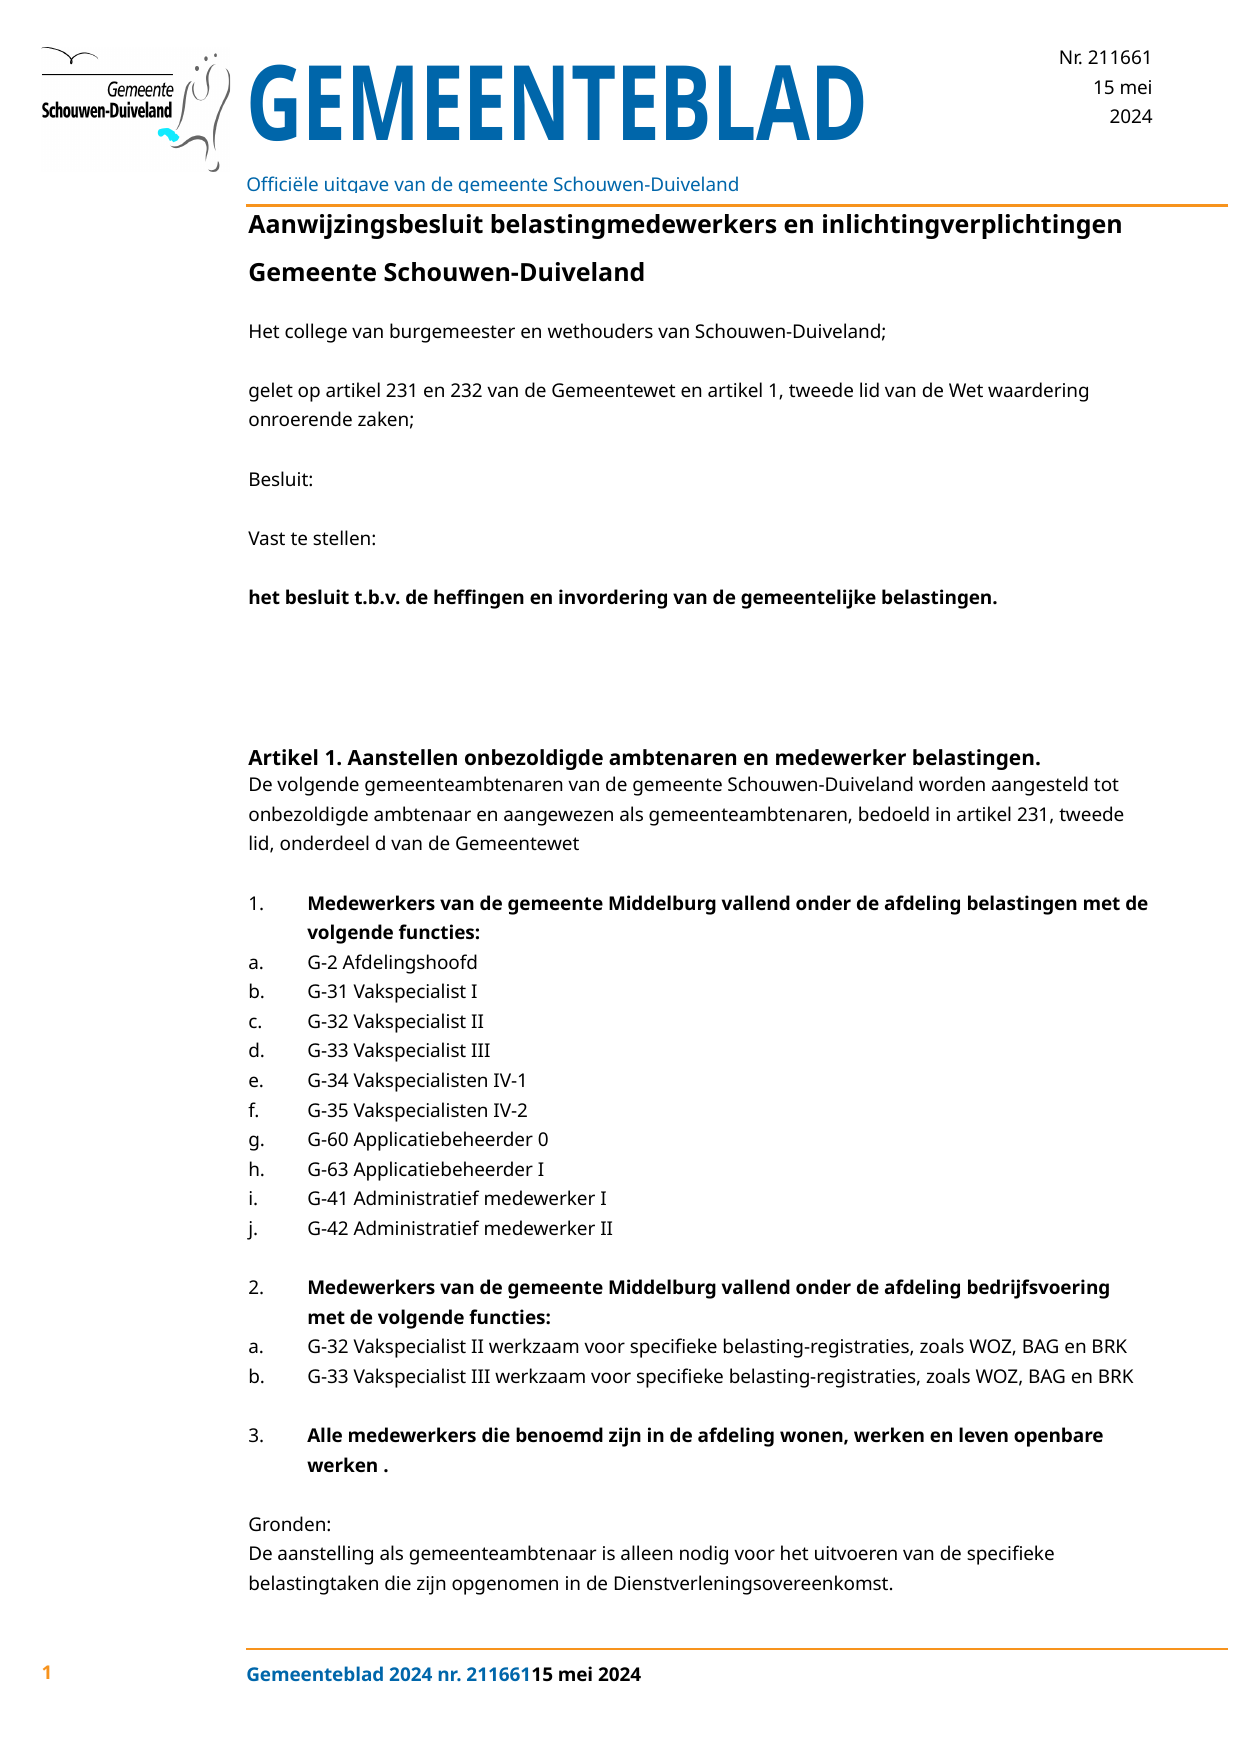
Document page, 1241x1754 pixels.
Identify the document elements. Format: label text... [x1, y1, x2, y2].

list G-42 Administratief medewerker II [248, 1215, 1152, 1241]
list G-34 Vakspecialisten IV-1 [248, 1067, 1152, 1093]
picture [41, 47, 231, 172]
text gelet op artikel 231 en 232 van de Gemeentewet en artikel 1, tweede lid van de Wet waardering onroerende zaken; [248, 377, 1152, 432]
list Medewerkers van de gemeente Middelburg vallend onder de afdeling belastingen met de volgende functies: [248, 890, 1152, 945]
list G-31 Vakspecialist I [248, 978, 1152, 1004]
list G-41 Administratief medewerker I [248, 1186, 1152, 1211]
list G-35 Vakspecialisten IV-2 [248, 1097, 1152, 1123]
list G-33 Vakspecialist III [248, 1038, 1152, 1063]
list G-33 Vakspecialist III werkzaam voor specifieke belasting-registraties, zoals WOZ, BAG en BRK [248, 1363, 1152, 1389]
list G-32 Vakspecialist II werkzaam voor specifieke belasting-registraties, zoals WOZ, BAG en BRK [248, 1333, 1152, 1359]
list G-63 Applicatiebeheerder I [248, 1156, 1152, 1182]
text Vast te stellen: [248, 525, 1152, 551]
text Aanwijzingsbesluit belastingmedewerkers en inlichtingverplichtingen Gemeente Schouwen-Duiveland [248, 207, 1152, 288]
text het besluit t.b.v. de heffingen en invordering van de gemeentelijke belastingen. [248, 584, 1152, 610]
list G-2 Afdelingshoofd [248, 949, 1152, 975]
text De aanstelling als gemeenteambtenaar is alleen nodig voor het uitvoeren van de specifieke belastingtaken die zijn opgenomen in de Dienstverleningsovereenkomst. [248, 1541, 1152, 1596]
text De volgende gemeenteambtenaren van de gemeente Schouwen-Duiveland worden aangesteld tot onbezoldigde ambtenaar en aangewezen als gemeenteambtenaren, bedoeld in artikel 231, tweede lid, onderdeel d van de Gemeentewet [248, 771, 1152, 856]
list G-60 Applicatiebeheerder 0 [248, 1126, 1152, 1152]
list Medewerkers van de gemeente Middelburg vallend onder de afdeling bedrijfsvoering met de volgende functies: [248, 1274, 1152, 1330]
text Gronden: [248, 1511, 1152, 1537]
list Alle medewerkers die benoemd zijn in de afdeling wonen, werken en leven openbare werken . [248, 1422, 1152, 1478]
list G-32 Vakspecialist II [248, 1008, 1152, 1034]
text Artikel 1. Aanstellen onbezoldigde ambtenaren en medewerker belastingen. [248, 743, 1152, 771]
text Besluit: [248, 466, 1152, 492]
text Het college van burgemeester en wethouders van Schouwen-Duiveland; [248, 318, 1152, 344]
